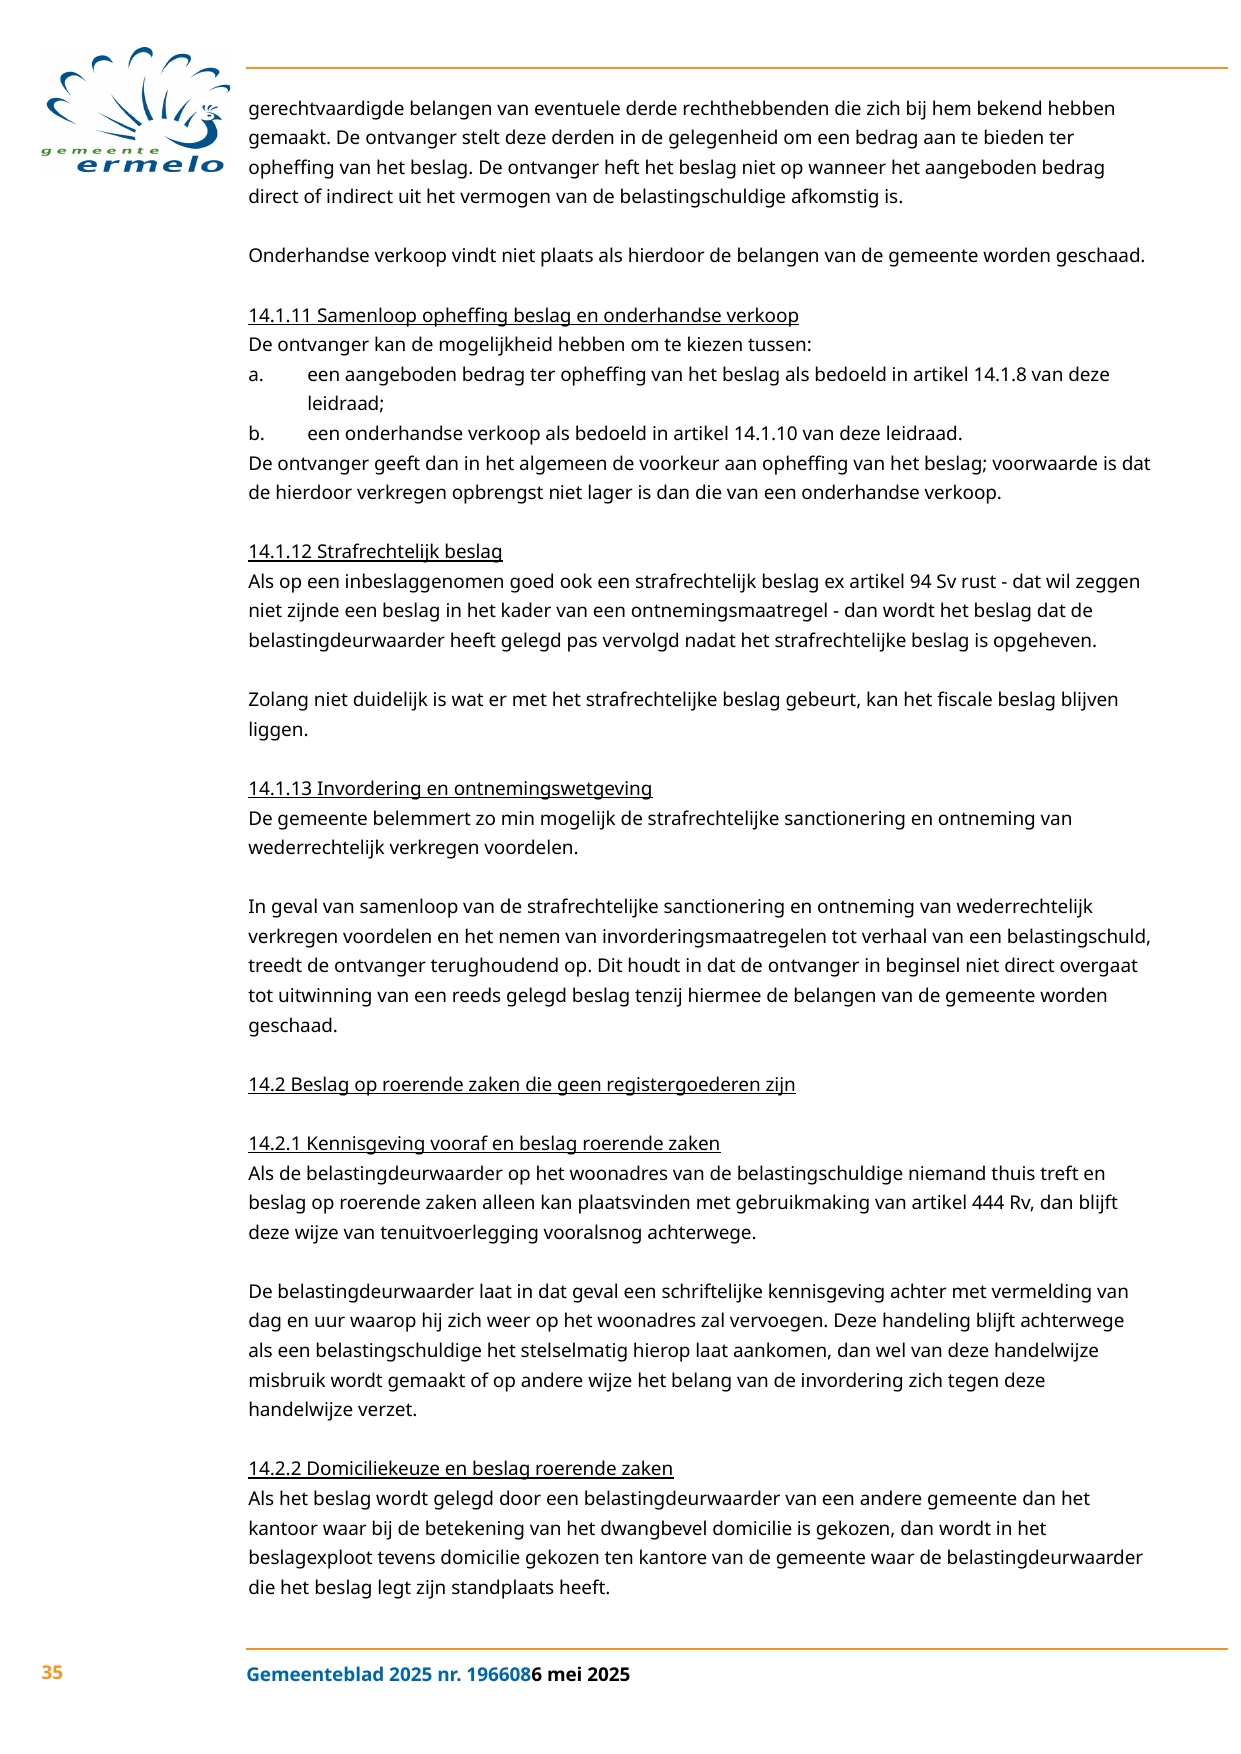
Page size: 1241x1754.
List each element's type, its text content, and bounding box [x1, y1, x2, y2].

text 14.2 Beslag op roerende zaken die geen registergoederen zijn [248, 1071, 1152, 1097]
text Als de belastingdeurwaarder op het woonadres van de belastingschuldige niemand thuis treft en beslag op roerende zaken alleen kan plaatsvinden met gebruikmaking van artikel 444 Rv, dan blijft deze wijze van tenuitvoerlegging vooralsnog achterwege. [248, 1160, 1152, 1245]
text De ontvanger geeft dan in het algemeen de voorkeur aan opheffing van het beslag; voorwaarde is dat de hierdoor verkregen opbrengst niet lager is dan die van een onderhandse verkoop. [248, 450, 1152, 505]
text Zolang niet duidelijk is wat er met het strafrechtelijke beslag gebeurt, kan het fiscale beslag blijven liggen. [248, 686, 1152, 742]
text Onderhandse verkoop vindt niet plaats als hierdoor de belangen van de gemeente worden geschaad. [248, 243, 1152, 268]
list een onderhandse verkoop als bedoeld in artikel 14.1.10 van deze leidraad. [248, 420, 1152, 446]
list een aangeboden bedrag ter opheffing van het beslag als bedoeld in artikel 14.1.8 van deze leidraad; [248, 361, 1152, 416]
text 14.1.13 Invordering en ontnemingswetgeving [248, 775, 1152, 801]
text Als het beslag wordt gelegd door een belastingdeurwaarder van een andere gemeente dan het kantoor waar bij de betekening van het dwangbevel domicilie is gekozen, dan wordt in het beslagexploot tevens domicilie gekozen ten kantore van de gemeente waar de belastingdeurwaarder die het beslag legt zijn standplaats heeft. [248, 1485, 1152, 1600]
text Als op een inbeslaggenomen goed ook een strafrechtelijk beslag ex artikel 94 Sv rust - dat wil zeggen niet zijnde een beslag in het kader van een ontnemingsmaatregel - dan wordt het beslag dat de belastingdeurwaarder heeft gelegd pas vervolgd nadat het strafrechtelijke beslag is opgeheven. [248, 568, 1152, 653]
text 14.1.11 Samenloop opheffing beslag en onderhandse verkoop [248, 302, 1152, 328]
text 14.2.2 Domiciliekeuze en beslag roerende zaken [248, 1456, 1152, 1481]
text De gemeente belemmert zo min mogelijk de strafrechtelijke sanctionering en ontneming van wederrechtelijk verkregen voordelen. [248, 805, 1152, 860]
picture [41, 47, 231, 172]
text 14.2.1 Kennisgeving vooraf en beslag roerende zaken [248, 1130, 1152, 1156]
text In geval van samenloop van de strafrechtelijke sanctionering en ontneming van wederrechtelijk verkregen voordelen en het nemen van invorderingsmaatregelen tot verhaal van een belastingschuld, treedt de ontvanger terughoudend op. Dit houdt in dat de ontvanger in beginsel niet direct overgaat tot uitwinning van een reeds gelegd beslag tenzij hiermee de belangen van de gemeente worden geschaad. [248, 893, 1152, 1038]
text De ontvanger kan de mogelijkheid hebben om te kiezen tussen: [248, 331, 1152, 357]
text 14.1.12 Strafrechtelijk beslag [248, 538, 1152, 564]
text De belastingdeurwaarder laat in dat geval een schriftelijke kennisgeving achter met vermelding van dag en uur waarop hij zich weer op het woonadres zal vervoegen. Deze handeling blijft achterwege als een belastingschuldige het stelselmatig hierop laat aankomen, dan wel van deze handelwijze misbruik wordt gemaakt of op andere wijze het belang van de invordering zich tegen deze handelwijze verzet. [248, 1278, 1152, 1422]
text gerechtvaardigde belangen van eventuele derde rechthebbenden die zich bij hem bekend hebben gemaakt. De ontvanger stelt deze derden in de gelegenheid om een bedrag aan te bieden ter opheffing van het beslag. De ontvanger heft het beslag niet op wanneer het aangeboden bedrag direct of indirect uit het vermogen van de belastingschuldige afkomstig is. [248, 95, 1152, 209]
